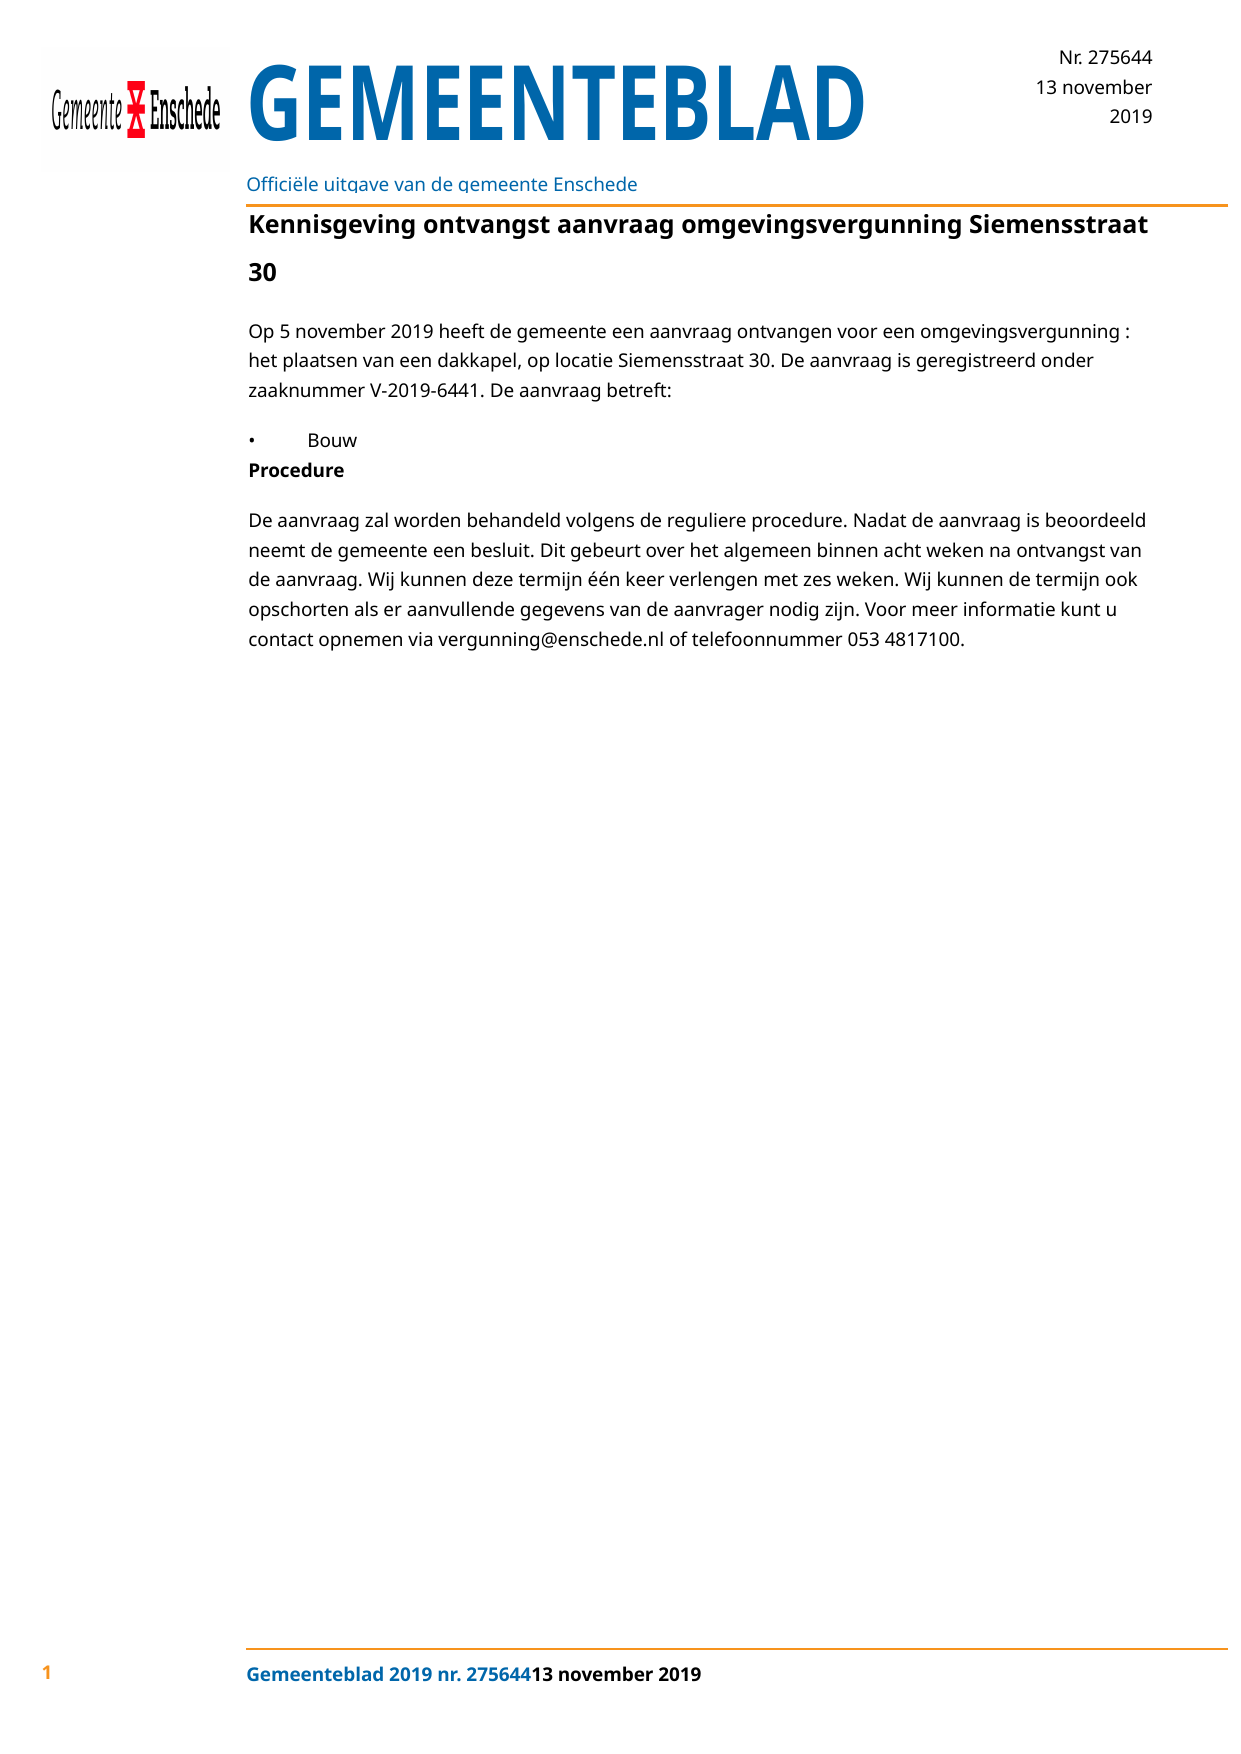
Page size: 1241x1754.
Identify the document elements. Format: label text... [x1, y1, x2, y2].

list Bouw [248, 427, 1152, 453]
text Procedure [248, 457, 1152, 483]
text De aanvraag zal worden behandeld volgens de reguliere procedure. Nadat de aanvraag is beoordeeld neemt de gemeente een besluit. Dit gebeurt over het algemeen binnen acht weken na ontvangst van de aanvraag. Wij kunnen deze termijn één keer verlengen met zes weken. Wij kunnen de termijn ook opschorten als er aanvullende gegevens van de aanvrager nodig zijn. Voor meer informatie kunt u contact opnemen via vergunning@enschede.nl of telefoonnummer 053 4817100. [248, 507, 1152, 652]
text Kennisgeving ontvangst aanvraag omgevingsvergunning Siemensstraat 30 [248, 207, 1152, 288]
text Op 5 november 2019 heeft de gemeente een aanvraag ontvangen voor een omgevingsvergunning : het plaatsen van een dakkapel, op locatie Siemensstraat 30. De aanvraag is geregistreerd onder zaaknummer V-2019-6441. De aanvraag betreft: [248, 318, 1152, 403]
picture [41, 47, 231, 172]
